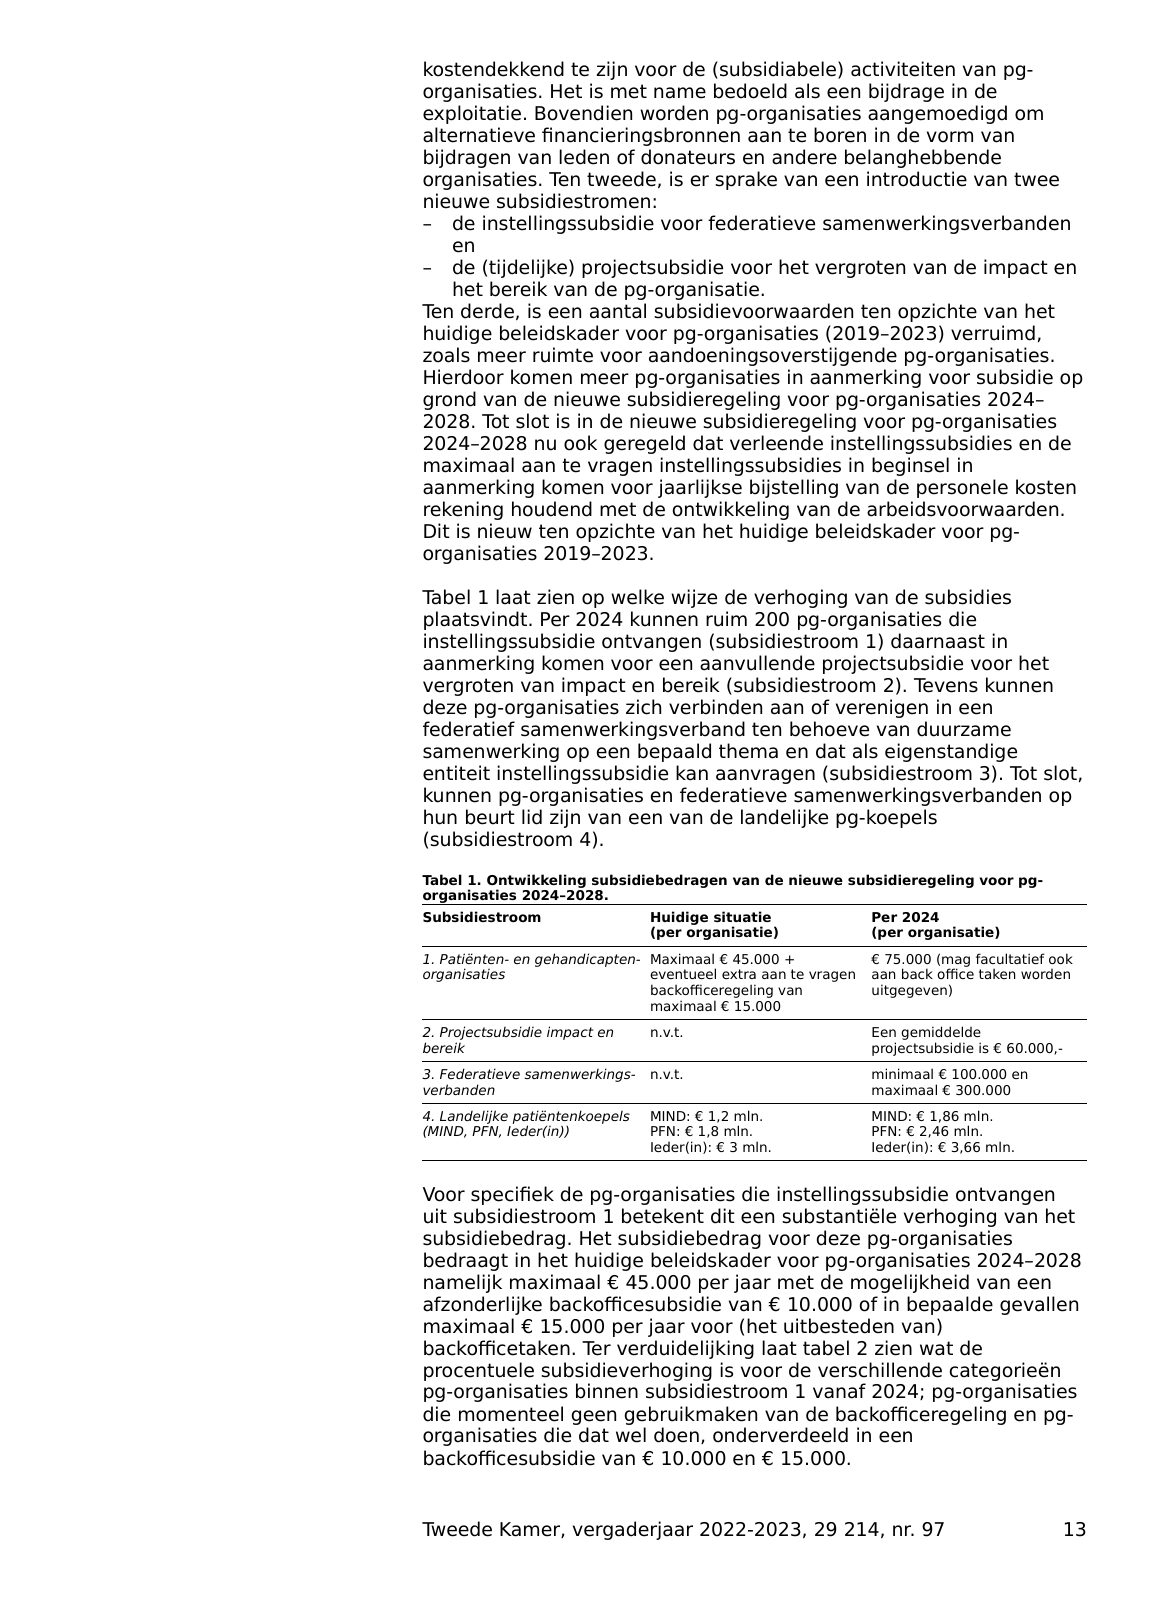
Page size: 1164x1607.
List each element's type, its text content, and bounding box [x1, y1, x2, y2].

text Voor specifiek de pg-organisaties die instellingssubsidie ontvangen uit subsidiestroom 1 betekent dit een substantiële verhoging van het subsidiebedrag. Het subsidiebedrag voor deze pg-organisaties bedraagt in het huidige beleidskader voor pg-organisaties 2024–2028 namelijk maximaal € 45.000 per jaar met de mogelijkheid van een afzonderlijke backofficesubsidie van € 10.000 of in bepaalde gevallen maximaal € 15.000 per jaar voor (het uitbesteden van) backofficetaken. Ter verduidelijking laat tabel 2 zien wat de procentuele subsidieverhoging is voor de verschillende categorieën pg-organisaties binnen subsidiestroom 1 vanaf 2024; pg-organisaties die momenteel geen gebruikmaken van de backofficeregeling en pg-organisaties die dat wel doen, onderverdeeld in een backofficesubsidie van € 10.000 en € 15.000. [422, 1184, 1087, 1469]
table_cell Maximaal € 45.000 + eventueel extra aan te vragen backofficeregeling van maximaal € 15.000 [644, 947, 865, 1019]
table_cell n.v.t. [644, 1062, 865, 1103]
table_cell 4. Landelijke patiëntenkoepels (MIND, PFN, Ieder(in)) [422, 1104, 644, 1160]
table_cell Subsidiestroom [422, 905, 644, 946]
table_cell Een gemiddelde projectsubsidie is € 60.000,- [865, 1020, 1087, 1061]
table_cell minimaal € 100.000 en maximaal € 300.000 [865, 1062, 1087, 1103]
table_header Tabel 1. Ontwikkeling subsidiebedragen van de nieuwe subsidieregeling voor pg-organisaties 2024–2028. [422, 873, 1087, 904]
text Tabel 1 laat zien op welke wijze de verhoging van de subsidies plaatsvindt. Per 2024 kunnen ruim 200 pg-organisaties die instellingssubsidie ontvangen (subsidiestroom 1) daarnaast in aanmerking komen voor een aanvullende projectsubsidie voor het vergroten van impact en bereik (subsidiestroom 2). Tevens kunnen deze pg-organisaties zich verbinden aan of verenigen in een federatief samenwerkingsverband ten behoeve van duurzame samenwerking op een bepaald thema en dat als eigenstandige entiteit instellingssubsidie kan aanvragen (subsidiestroom 3). Tot slot, kunnen pg-organisaties en federatieve samenwerkingsverbanden op hun beurt lid zijn van een van de landelijke pg-koepels (subsidiestroom 4). [422, 587, 1087, 851]
text Ten derde, is een aantal subsidievoorwaarden ten opzichte van het huidige beleidskader voor pg-organisaties (2019–2023) verruimd, zoals meer ruimte voor aandoeningsoverstijgende pg-organisaties. Hierdoor komen meer pg-organisaties in aanmerking voor subsidie op grond van de nieuwe subsidieregeling voor pg-organisaties 2024–2028. Tot slot is in de nieuwe subsidieregeling voor pg-organisaties 2024–2028 nu ook geregeld dat verleende instellingssubsidies en de maximaal aan te vragen instellingssubsidies in beginsel in aanmerking komen voor jaarlijkse bijstelling van de personele kosten rekening houdend met de ontwikkeling van de arbeidsvoorwaarden. Dit is nieuw ten opzichte van het huidige beleidskader voor pg-organisaties 2019–2023. [422, 301, 1087, 564]
table_cell € 75.000 (mag facultatief ook aan back office taken worden uitgegeven) [865, 947, 1087, 1019]
table_cell 3. Federatieve samenwerkings-verbanden [422, 1062, 644, 1103]
table_cell 1. Patiënten- en gehandicapten-organisaties [422, 947, 644, 1019]
table_cell 2. Projectsubsidie impact en bereik [422, 1020, 644, 1061]
table_cell n.v.t. [644, 1020, 865, 1061]
table_cell Per 2024 (per organisatie) [865, 905, 1087, 946]
text kostendekkend te zijn voor de (subsidiabele) activiteiten van pg-organisaties. Het is met name bedoeld als een bijdrage in de exploitatie. Bovendien worden pg-organisaties aangemoedigd om alternatieve financieringsbronnen aan te boren in de vorm van bijdragen van leden of donateurs en andere belanghebbende organisaties. Ten tweede, is er sprake van een introductie van twee nieuwe subsidiestromen: [422, 59, 1087, 213]
text – de instellingssubsidie voor federatieve samenwerkingsverbanden en [422, 213, 1087, 257]
table_cell MIND: € 1,86 mln. PFN: € 2,46 mln. Ieder(in): € 3,66 mln. [865, 1104, 1087, 1160]
table_cell Huidige situatie (per organisatie) [644, 905, 865, 946]
text – de (tijdelijke) projectsubsidie voor het vergroten van de impact en het bereik van de pg-organisatie. [422, 257, 1087, 301]
table_cell MIND: € 1,2 mln. PFN: € 1,8 mln. Ieder(in): € 3 mln. [644, 1104, 865, 1160]
